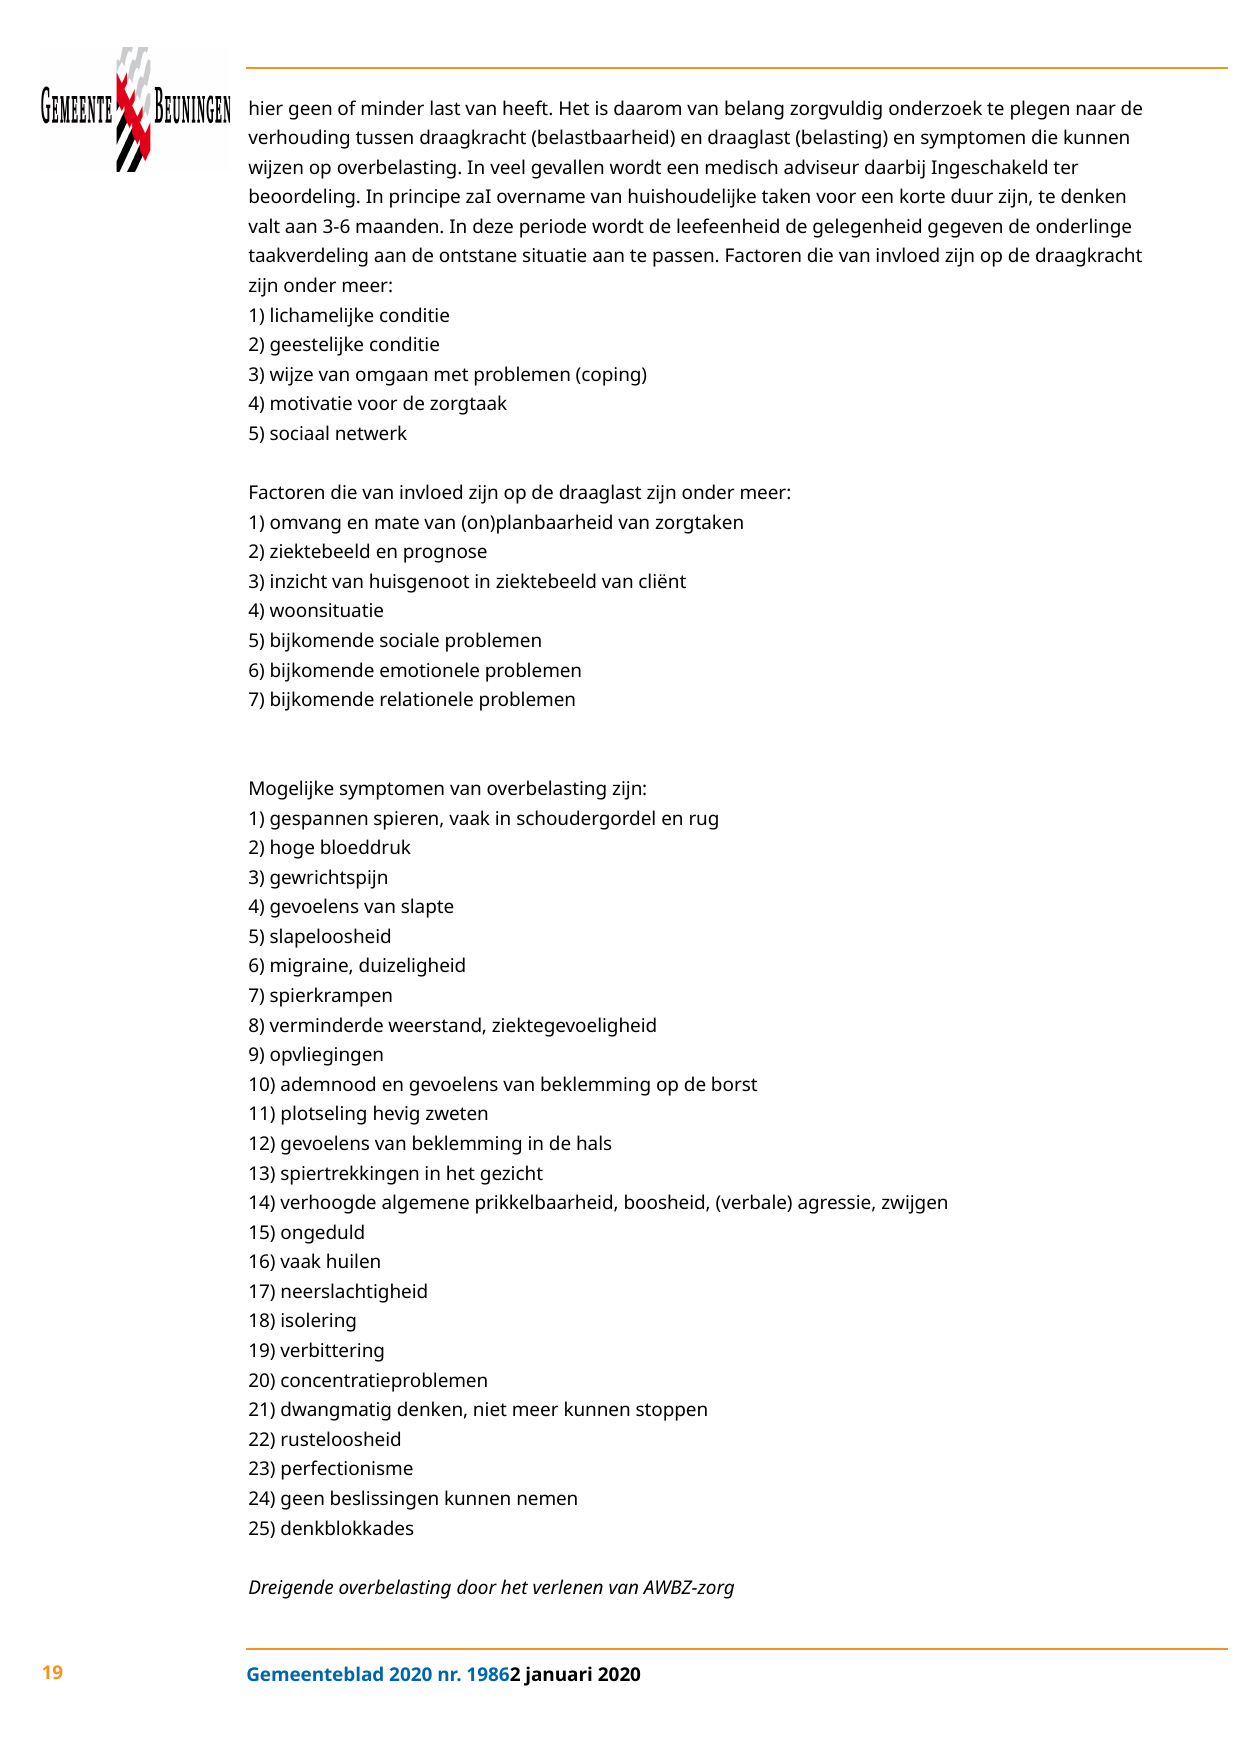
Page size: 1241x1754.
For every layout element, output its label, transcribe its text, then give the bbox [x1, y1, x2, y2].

text 2) ziektebeeld en prognose [248, 538, 1152, 564]
text 4) motivatie voor de zorgtaak [248, 391, 1152, 416]
text Dreigende overbelasting door het verlenen van AWBZ-zorg [248, 1574, 1152, 1600]
text 22) rusteloosheid [248, 1426, 1152, 1452]
text 4) woonsituatie [248, 598, 1152, 623]
text 7) bijkomende relationele problemen [248, 686, 1152, 712]
text 7) spierkrampen [248, 982, 1152, 1008]
text 21) dwangmatig denken, niet meer kunnen stoppen [248, 1396, 1152, 1422]
text 17) neerslachtigheid [248, 1278, 1152, 1304]
text 4) gevoelens van slapte [248, 893, 1152, 919]
text 3) wijze van omgaan met problemen (coping) [248, 361, 1152, 387]
text 6) bijkomende emotionele problemen [248, 657, 1152, 683]
text 9) opvliegingen [248, 1041, 1152, 1067]
text 8) verminderde weerstand, ziektegevoeligheid [248, 1012, 1152, 1038]
text 25) denkblokkades [248, 1515, 1152, 1541]
text 19) verbittering [248, 1337, 1152, 1363]
text 2) hoge bloeddruk [248, 834, 1152, 860]
text hier geen of minder last van heeft. Het is daarom van belang zorgvuldig onderzoek te plegen naar de verhouding tussen draagkracht (belastbaarheid) en draaglast (belasting) en symptomen die kunnen wijzen op overbelasting. In veel gevallen wordt een medisch adviseur daarbij Ingeschakeld ter beoordeling. In principe zaI overname van huishoudelijke taken voor een korte duur zijn, te denken valt aan 3-6 maanden. In deze periode wordt de leefeenheid de gelegenheid gegeven de onderlinge taakverdeling aan de ontstane situatie aan te passen. Factoren die van invloed zijn op de draagkracht zijn onder meer: [248, 95, 1152, 298]
text 1) lichamelijke conditie [248, 302, 1152, 328]
text 11) plotseling hevig zweten [248, 1101, 1152, 1126]
text 3) gewrichtspijn [248, 864, 1152, 890]
text 3) inzicht van huisgenoot in ziektebeeld van cliënt [248, 568, 1152, 594]
text 20) concentratieproblemen [248, 1367, 1152, 1393]
text 14) verhoogde algemene prikkelbaarheid, boosheid, (verbale) agressie, zwijgen [248, 1189, 1152, 1215]
text Factoren die van invloed zijn op de draaglast zijn onder meer: [248, 479, 1152, 505]
text 16) vaak huilen [248, 1248, 1152, 1274]
text 15) ongeduld [248, 1219, 1152, 1245]
text 13) spiertrekkingen in het gezicht [248, 1160, 1152, 1186]
text 5) bijkomende sociale problemen [248, 627, 1152, 653]
text 5) sociaal netwerk [248, 420, 1152, 446]
text 18) isolering [248, 1308, 1152, 1333]
text 6) migraine, duizeligheid [248, 953, 1152, 978]
text 5) slapeloosheid [248, 923, 1152, 949]
text 1) gespannen spieren, vaak in schoudergordel en rug [248, 805, 1152, 831]
picture [41, 47, 231, 172]
text 23) perfectionisme [248, 1456, 1152, 1481]
text 24) geen beslissingen kunnen nemen [248, 1485, 1152, 1511]
text 10) ademnood en gevoelens van beklemming op de borst [248, 1071, 1152, 1097]
text Mogelijke symptomen van overbelasting zijn: [248, 775, 1152, 801]
text 2) geestelijke conditie [248, 331, 1152, 357]
text 12) gevoelens van beklemming in de hals [248, 1130, 1152, 1156]
text 1) omvang en mate van (on)planbaarheid van zorgtaken [248, 509, 1152, 535]
